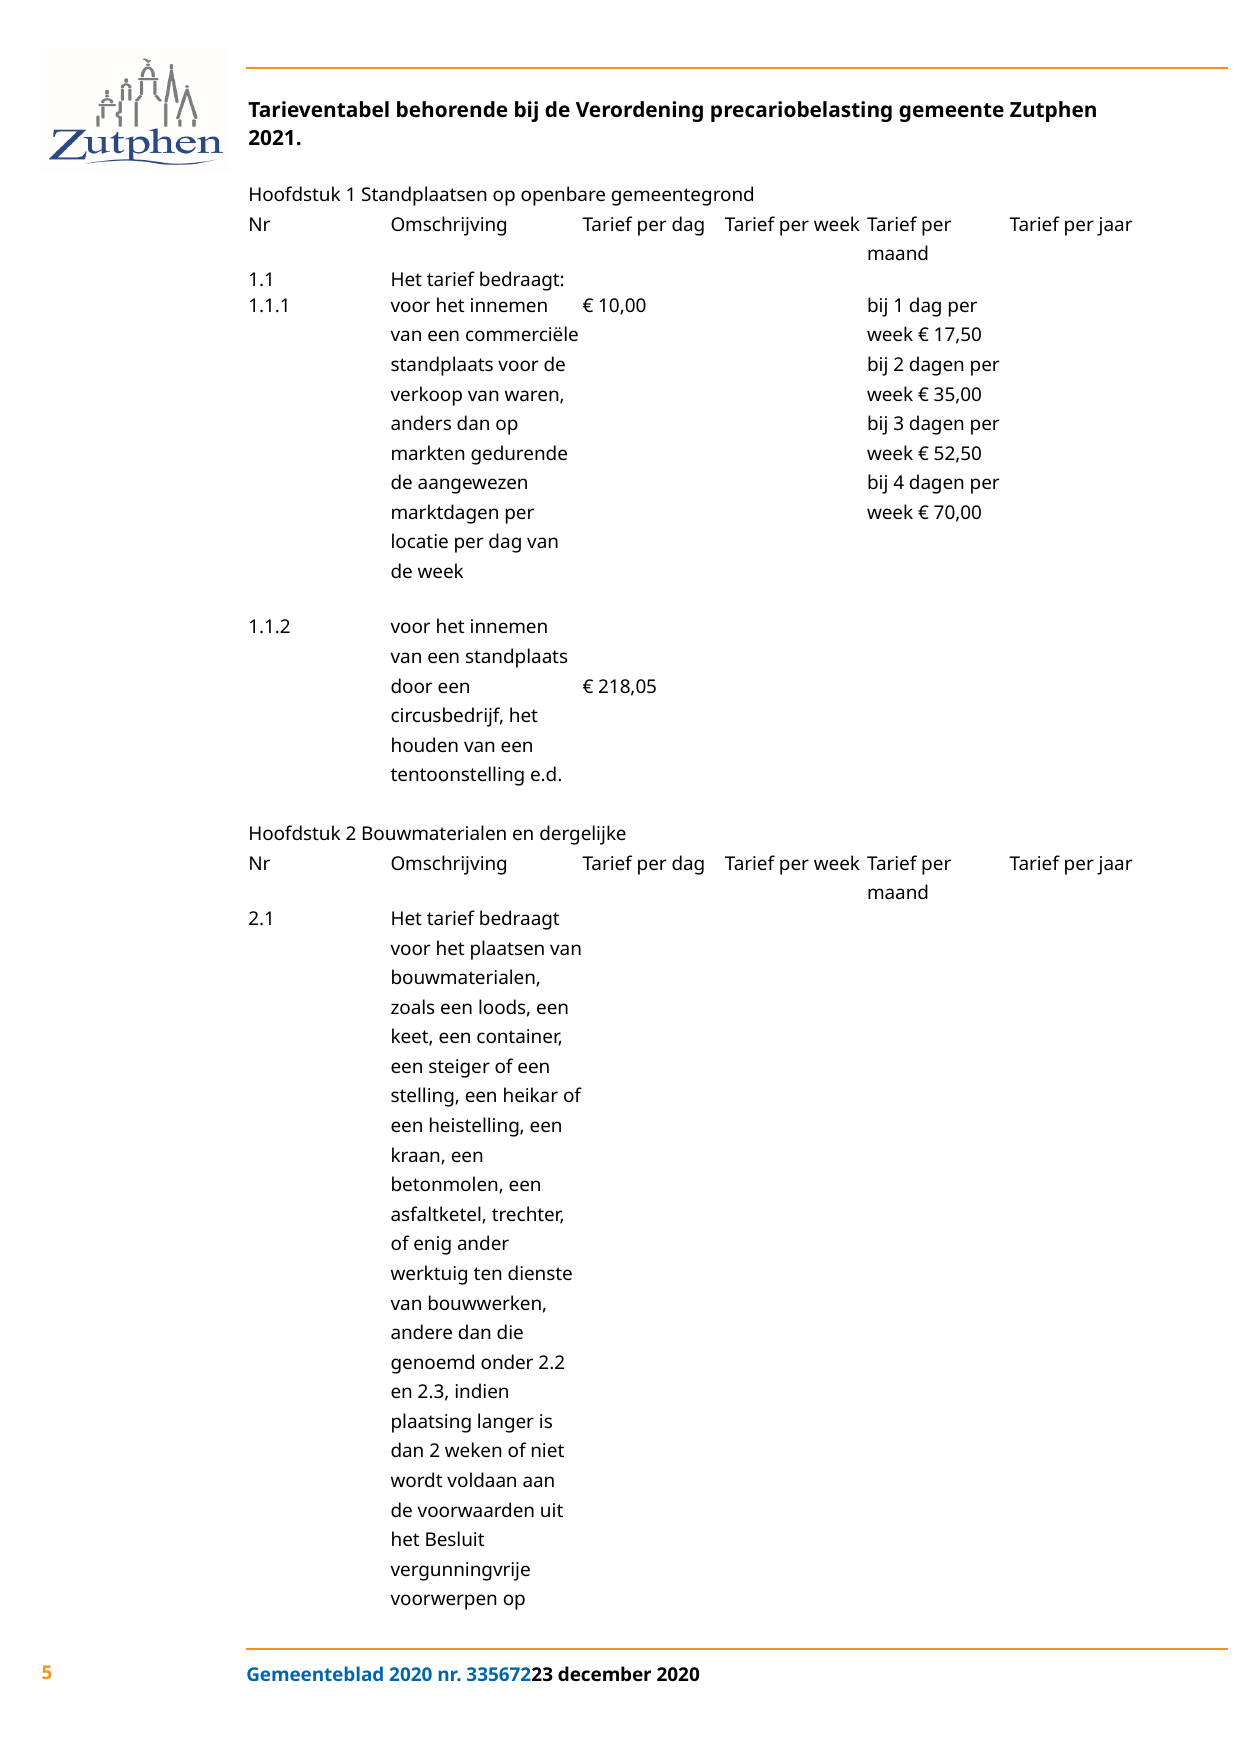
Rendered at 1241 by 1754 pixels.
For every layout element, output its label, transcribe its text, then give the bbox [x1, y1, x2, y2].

table_cell [582, 905, 724, 1611]
text Hoofdstuk 1 Standplaatsen op openbare gemeentegrond [248, 181, 1152, 207]
text Hoofdstuk 2 Bouwmaterialen en dergelijke [248, 820, 1152, 846]
table_header Nr [248, 211, 390, 266]
table_cell € 218,05 [582, 614, 724, 787]
table_cell [582, 266, 724, 292]
table_cell [725, 292, 867, 614]
table_cell [725, 614, 867, 787]
table_cell voor het innemen van een commerciële standplaats voor de verkoop van waren, anders dan op markten gedurende de aangewezen marktdagen per locatie per dag van de week [390, 292, 582, 614]
table_cell € 10,00 [582, 292, 724, 614]
table_header Tarief per jaar [1009, 211, 1152, 266]
table_header Nr [248, 850, 390, 905]
table_cell [867, 266, 1009, 292]
table_header Omschrijving [390, 850, 582, 905]
table_cell 2.1 [248, 905, 390, 1611]
table_cell [867, 614, 1009, 787]
table_cell 1.1 [248, 266, 390, 292]
table_cell [1009, 614, 1152, 787]
table_cell [1009, 292, 1152, 614]
table_cell [867, 905, 1009, 1611]
table_cell Het tarief bedraagt: [390, 266, 582, 292]
table_cell [725, 266, 867, 292]
text Tarieventabel behorende bij de Verordening precariobelasting gemeente Zutphen 2021. [248, 95, 1152, 152]
table_header Tarief per dag [582, 211, 724, 266]
table_header Omschrijving [390, 211, 582, 266]
table_header Tarief per maand [867, 211, 1009, 266]
table_cell [725, 905, 867, 1611]
table_header Tarief per dag [582, 850, 724, 905]
table_header Tarief per maand [867, 850, 1009, 905]
table_header Tarief per week [725, 211, 867, 266]
table_header Tarief per jaar [1009, 850, 1152, 905]
table_cell voor het innemen van een standplaats door een circusbedrijf, het houden van een tentoonstelling e.d. [390, 614, 582, 787]
table_cell 1.1.1 [248, 292, 390, 614]
table_header Tarief per week [725, 850, 867, 905]
table_cell [1009, 266, 1152, 292]
picture [41, 47, 231, 172]
table_cell 1.1.2 [248, 614, 390, 787]
table_cell [1009, 905, 1152, 1611]
table_cell Het tarief bedraagt voor het plaatsen van bouwmaterialen, zoals een loods, een keet, een container, een steiger of een stelling, een heikar of een heistelling, een kraan, een betonmolen, een asfaltketel, trechter, of enig ander werktuig ten dienste van bouwwerken, andere dan die genoemd onder 2.2 en 2.3, indien plaatsing langer is dan 2 weken of niet wordt voldaan aan de voorwaarden uit het Besluit vergunningvrije voorwerpen op [390, 905, 582, 1611]
table_cell bij 1 dag per week € 17,50 bij 2 dagen per week € 35,00 bij 3 dagen per week € 52,50 bij 4 dagen per week € 70,00 [867, 292, 1009, 614]
